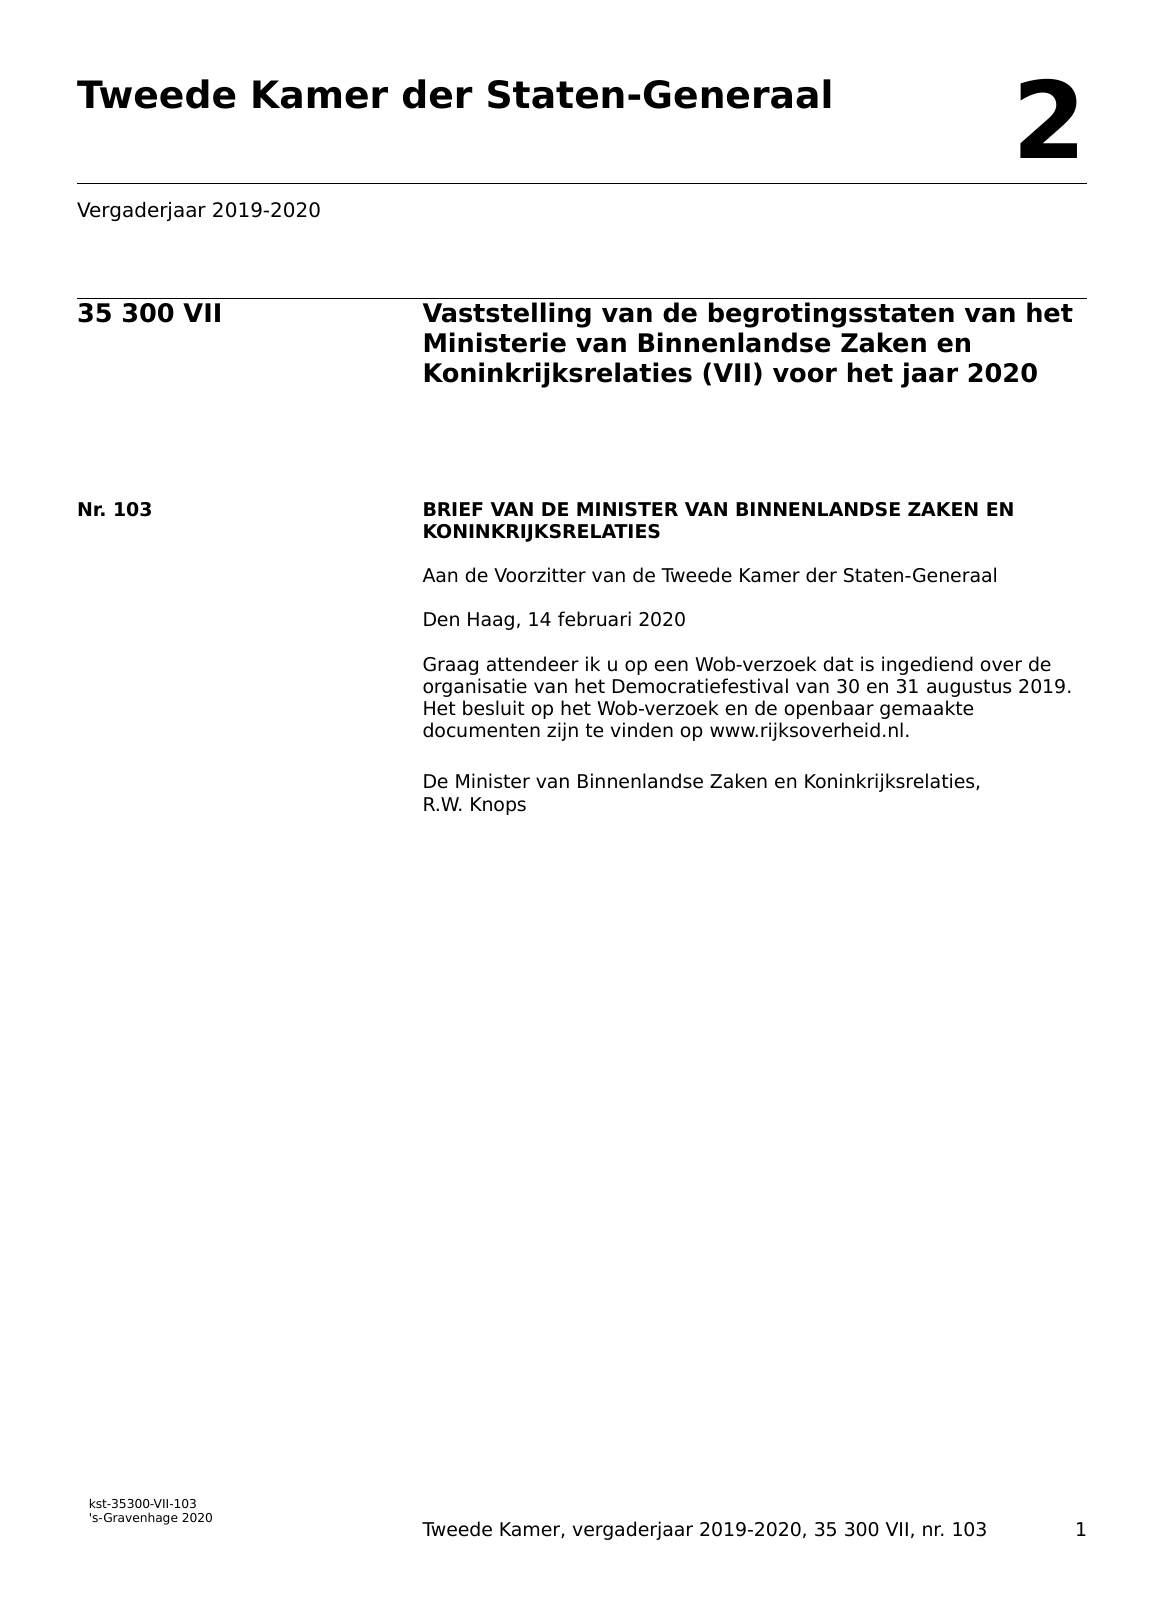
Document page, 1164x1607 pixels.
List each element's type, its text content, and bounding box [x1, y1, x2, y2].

text 's-Gravenhage 2020 [88, 1511, 323, 1525]
text Graag attendeer ik u op een Wob-verzoek dat is ingediend over de organisatie van het Democratiefestival van 30 en 31 augustus 2019. Het besluit op het Wob-verzoek en de openbaar gemaakte documenten zijn te vinden op www.rijksoverheid.nl. [422, 653, 1087, 741]
text Aan de Voorzitter van de Tweede Kamer der Staten-Generaal [422, 565, 1087, 587]
table_header 2 [886, 59, 1087, 183]
table_cell Vergaderjaar 2019-2020 [77, 184, 1087, 298]
text kst-35300-VII-103 [88, 1497, 323, 1511]
table_header Tweede Kamer der Staten-Generaal [77, 59, 886, 183]
subtitle Nr. 103 BRIEF VAN DE MINISTER VAN BINNENLANDSE ZAKEN EN KONINKRIJKSRELATIES [77, 499, 1087, 543]
text Den Haag, 14 februari 2020 [422, 609, 1087, 631]
subtitle 35 300 VII Vaststelling van de begrotingsstaten van het Ministerie van Binnenlandse Zaken en Koninkrijksrelaties (VII) voor het jaar 2020 [77, 299, 1087, 388]
text De Minister van Binnenlandse Zaken en Koninkrijksrelaties, R.W. Knops [422, 771, 1087, 815]
